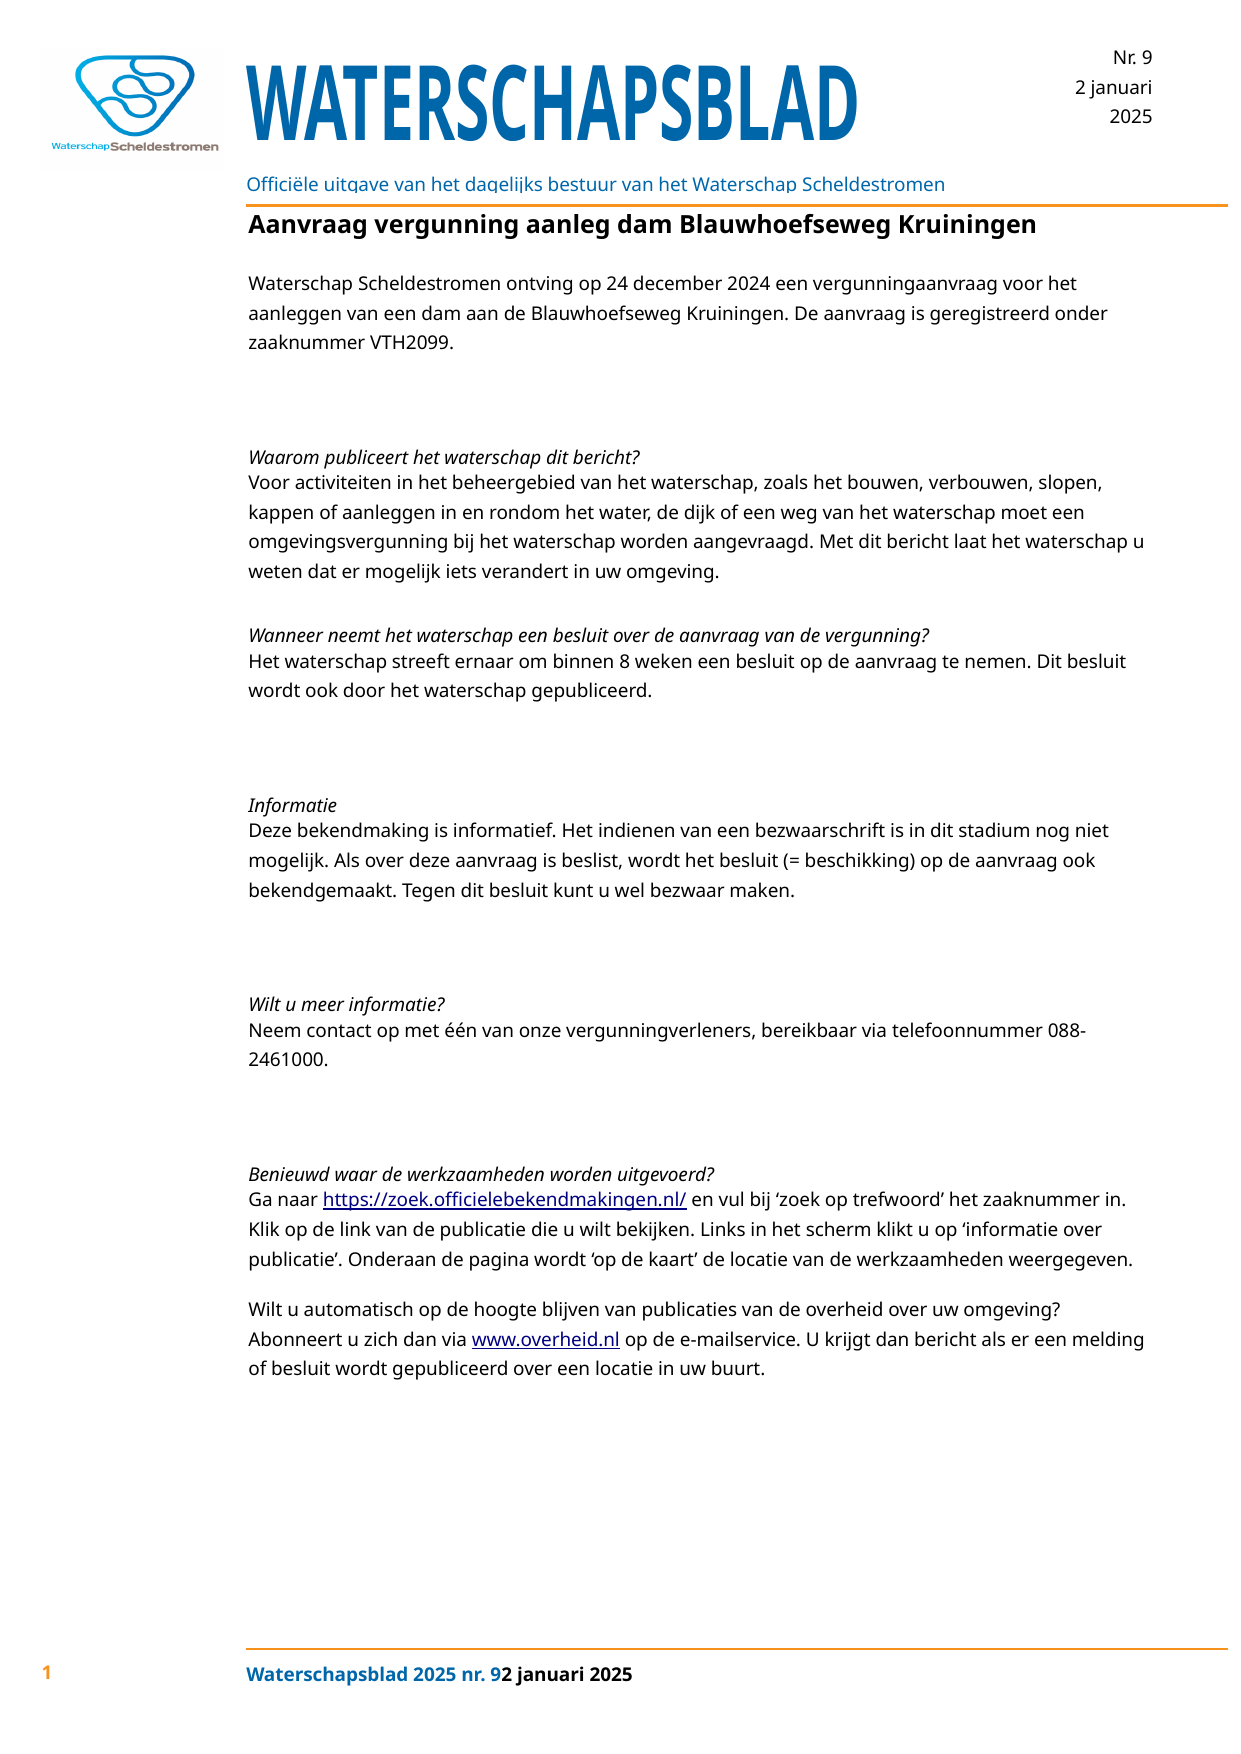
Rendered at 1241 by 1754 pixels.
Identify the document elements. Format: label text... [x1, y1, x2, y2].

text Deze bekendmaking is informatief. Het indienen van een bezwaarschrift is in dit stadium nog niet mogelijk. Als over deze aanvraag is beslist, wordt het besluit (= beschikking) op de aanvraag ook bekendgemaakt. Tegen dit besluit kunt u wel bezwaar maken. [248, 818, 1152, 903]
picture [41, 47, 231, 172]
text Wilt u meer informatie? [248, 991, 1152, 1017]
text Wanneer neemt het waterschap een besluit over de aanvraag van de vergunning? [248, 622, 1152, 648]
text Voor activiteiten in het beheergebied van het waterschap, zoals het bouwen, verbouwen, slopen, kappen of aanleggen in en rondom het water, de dijk of een weg van het waterschap moet een omgevingsvergunning bij het waterschap worden aangevraagd. Met dit bericht laat het waterschap u weten dat er mogelijk iets verandert in uw omgeving. [248, 469, 1152, 584]
text Het waterschap streeft ernaar om binnen 8 weken een besluit op de aanvraag te nemen. Dit besluit wordt ook door het waterschap gepubliceerd. [248, 648, 1152, 703]
text Wilt u automatisch op de hoogte blijven van publicaties van de overheid over uw omgeving? Abonneert u zich dan via www.overheid.nl op de e-mailservice. U krijgt dan bericht als er een melding of besluit wordt gepubliceerd over een locatie in uw buurt. [248, 1296, 1152, 1381]
text Aanvraag vergunning aanleg dam Blauwhoefseweg Kruiningen [248, 207, 1152, 241]
text Informatie [248, 792, 1152, 818]
text Benieuwd waar de werkzaamheden worden uitgevoerd? [248, 1161, 1152, 1187]
text Waterschap Scheldestromen ontving op 24 december 2024 een vergunningaanvraag voor het aanleggen van een dam aan de Blauwhoefseweg Kruiningen. De aanvraag is geregistreerd onder zaaknummer VTH2099. [248, 270, 1152, 355]
text Ga naar https://zoek.officielebekendmakingen.nl/ en vul bij ‘zoek op trefwoord’ het zaaknummer in. Klik op de link van de publicatie die u wilt bekijken. Links in het scherm klikt u op ‘informatie over publicatie’. Onderaan de pagina wordt ‘op de kaart’ de locatie van de werkzaamheden weergegeven. [248, 1187, 1152, 1272]
text Waarom publiceert het waterschap dit bericht? [248, 444, 1152, 469]
text Neem contact op met één van onze vergunningverleners, bereikbaar via telefoonnummer 088-2461000. [248, 1017, 1152, 1072]
